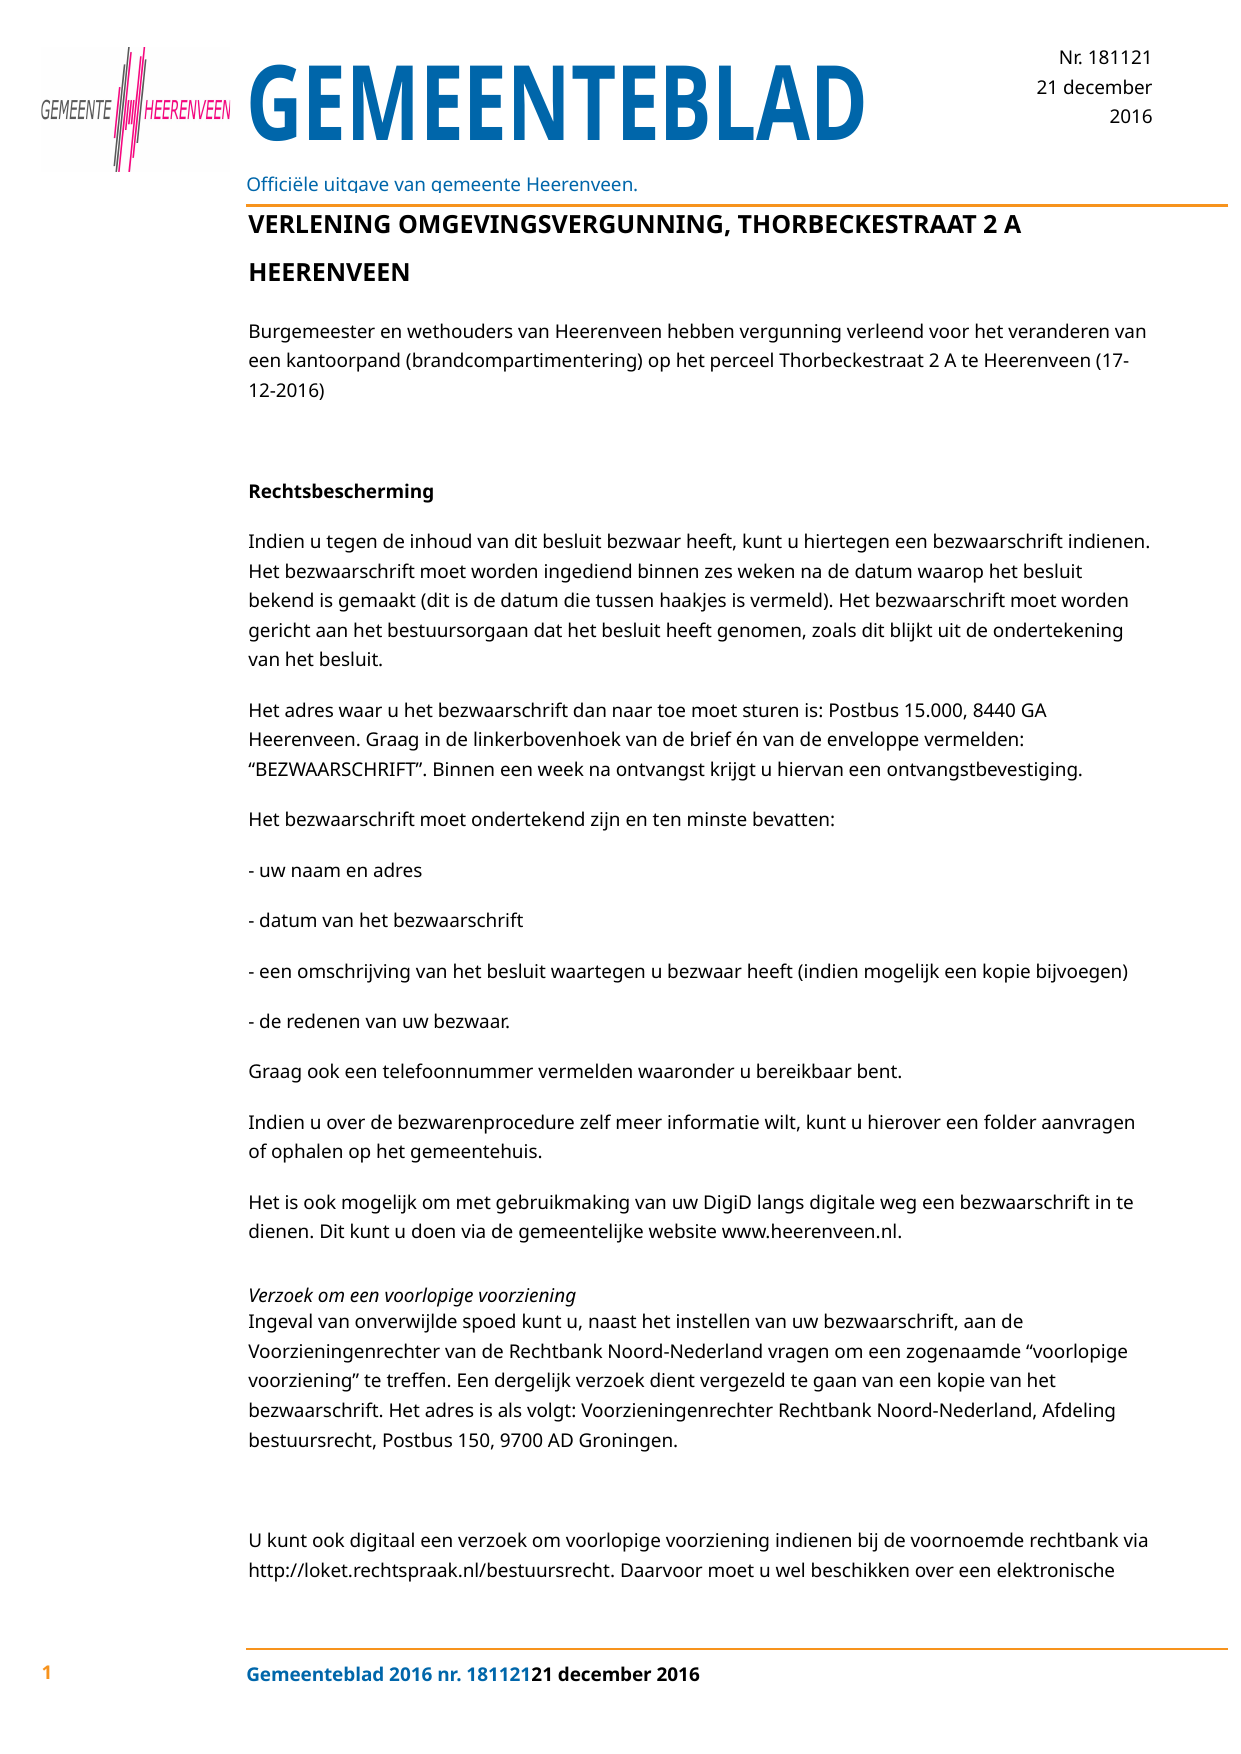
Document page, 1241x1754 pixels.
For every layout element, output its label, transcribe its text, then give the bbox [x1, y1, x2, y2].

text - de redenen van uw bezwaar. [248, 1008, 1152, 1034]
text Verzoek om een voorlopige voorziening [248, 1283, 1152, 1308]
text Graag ook een telefoonnummer vermelden waaronder u bereikbaar bent. [248, 1059, 1152, 1084]
text Rechtsbescherming [248, 478, 1152, 504]
text Ingeval van onverwijlde spoed kunt u, naast het instellen van uw bezwaarschrift, aan de Voorzieningenrechter van de Rechtbank Noord-Nederland vragen om een zogenaamde “voorlopige voorziening” te treffen. Een dergelijk verzoek dient vergezeld te gaan van een kopie van het bezwaarschrift. Het adres is als volgt: Voorzieningenrechter Rechtbank Noord-Nederland, Afdeling bestuursrecht, Postbus 150, 9700 AD Groningen. [248, 1308, 1152, 1452]
text - een omschrijving van het besluit waartegen u bezwaar heeft (indien mogelijk een kopie bijvoegen) [248, 958, 1152, 984]
text Het adres waar u het bezwaarschrift dan naar toe moet sturen is: Postbus 15.000, 8440 GA Heerenveen. Graag in de linkerbovenhoek van de brief én van de enveloppe vermelden: “BEZWAARSCHRIFT”. Binnen een week na ontvangst krijgt u hiervan een ontvangstbevestiging. [248, 697, 1152, 782]
text - uw naam en adres [248, 857, 1152, 883]
text Het is ook mogelijk om met gebruikmaking van uw DigiD langs digitale weg een bezwaarschrift in te dienen. Dit kunt u doen via de gemeentelijke website www.heerenveen.nl. [248, 1189, 1152, 1244]
text Het bezwaarschrift moet ondertekend zijn en ten minste bevatten: [248, 807, 1152, 832]
text VERLENING OMGEVINGSVERGUNNING, THORBECKESTRAAT 2 A HEERENVEEN [248, 207, 1152, 288]
text - datum van het bezwaarschrift [248, 907, 1152, 933]
text U kunt ook digitaal een verzoek om voorlopige voorziening indienen bij de voornoemde rechtbank via http://loket.rechtspraak.nl/bestuursrecht. Daarvoor moet u wel beschikken over een elektronische [248, 1528, 1152, 1583]
text Indien u tegen de inhoud van dit besluit bezwaar heeft, kunt u hiertegen een bezwaarschrift indienen. Het bezwaarschrift moet worden ingediend binnen zes weken na de datum waarop het besluit bekend is gemaakt (dit is de datum die tussen haakjes is vermeld). Het bezwaarschrift moet worden gericht aan het bestuursorgaan dat het besluit heeft genomen, zoals dit blijkt uit de ondertekening van het besluit. [248, 528, 1152, 672]
text Burgemeester en wethouders van Heerenveen hebben vergunning verleend voor het veranderen van een kantoorpand (brandcompartimentering) op het perceel Thorbeckestraat 2 A te Heerenveen (17-12-2016) [248, 318, 1152, 403]
picture [41, 47, 231, 172]
text Indien u over de bezwarenprocedure zelf meer informatie wilt, kunt u hierover een folder aanvragen of ophalen op het gemeentehuis. [248, 1109, 1152, 1164]
